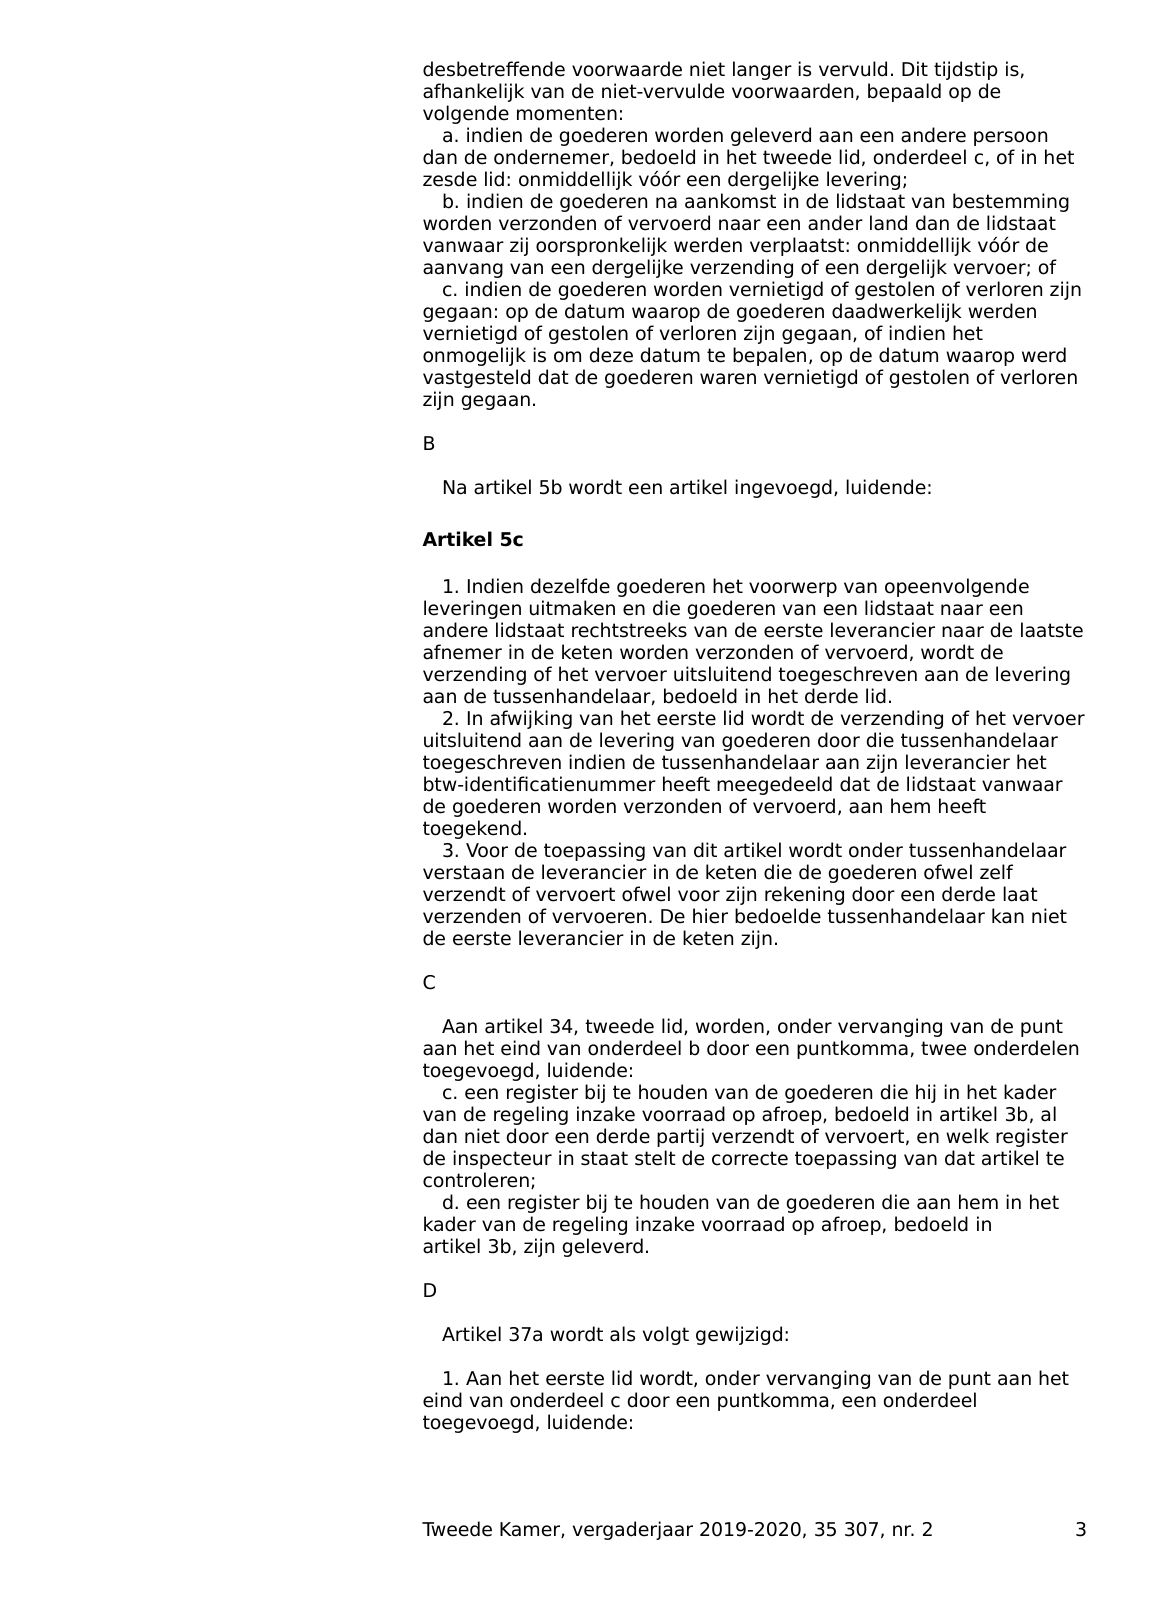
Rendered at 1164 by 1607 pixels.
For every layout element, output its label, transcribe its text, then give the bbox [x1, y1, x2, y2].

text b. indien de goederen na aankomst in de lidstaat van bestemming worden verzonden of vervoerd naar een ander land dan de lidstaat vanwaar zij oorspronkelijk werden verplaatst: onmiddellijk vóór de aanvang van een dergelijke verzending of een dergelijk vervoer; of [422, 191, 1087, 279]
text c. indien de goederen worden vernietigd of gestolen of verloren zijn gegaan: op de datum waarop de goederen daadwerkelijk werden vernietigd of gestolen of verloren zijn gegaan, of indien het onmogelijk is om deze datum te bepalen, op de datum waarop werd vastgesteld dat de goederen waren vernietigd of gestolen of verloren zijn gegaan. [422, 279, 1087, 411]
text C [422, 972, 1087, 994]
text c. een register bij te houden van de goederen die hij in het kader van de regeling inzake voorraad op afroep, bedoeld in artikel 3b, al dan niet door een derde partij verzendt of vervoert, en welk register de inspecteur in staat stelt de correcte toepassing van dat artikel te controleren; [422, 1082, 1087, 1192]
text 1. Indien dezelfde goederen het voorwerp van opeenvolgende leveringen uitmaken en die goederen van een lidstaat naar een andere lidstaat rechtstreeks van de eerste leverancier naar de laatste afnemer in de keten worden verzonden of vervoerd, wordt de verzending of het vervoer uitsluitend toegeschreven aan de levering aan de tussenhandelaar, bedoeld in het derde lid. [422, 576, 1087, 708]
text desbetreffende voorwaarde niet langer is vervuld. Dit tijdstip is, afhankelijk van de niet-vervulde voorwaarden, bepaald op de volgende momenten: [422, 59, 1087, 125]
text Na artikel 5b wordt een artikel ingevoegd, luidende: [422, 477, 1087, 499]
text a. indien de goederen worden geleverd aan een andere persoon dan de ondernemer, bedoeld in het tweede lid, onderdeel c, of in het zesde lid: onmiddellijk vóór een dergelijke levering; [422, 125, 1087, 191]
subtitle Artikel 5c [422, 529, 1087, 551]
text Aan artikel 34, tweede lid, worden, onder vervanging van de punt aan het eind van onderdeel b door een puntkomma, twee onderdelen toegevoegd, luidende: [422, 1016, 1087, 1082]
text B [422, 433, 1087, 455]
text 1. Aan het eerste lid wordt, onder vervanging van de punt aan het eind van onderdeel c door een puntkomma, een onderdeel toegevoegd, luidende: [422, 1368, 1087, 1434]
text 3. Voor de toepassing van dit artikel wordt onder tussenhandelaar verstaan de leverancier in de keten die de goederen ofwel zelf verzendt of vervoert ofwel voor zijn rekening door een derde laat verzenden of vervoeren. De hier bedoelde tussenhandelaar kan niet de eerste leverancier in de keten zijn. [422, 840, 1087, 950]
text D [422, 1280, 1087, 1302]
text Artikel 37a wordt als volgt gewijzigd: [422, 1324, 1087, 1346]
text 2. In afwijking van het eerste lid wordt de verzending of het vervoer uitsluitend aan de levering van goederen door die tussenhandelaar toegeschreven indien de tussenhandelaar aan zijn leverancier het btw-identificatienummer heeft meegedeeld dat de lidstaat vanwaar de goederen worden verzonden of vervoerd, aan hem heeft toegekend. [422, 708, 1087, 840]
text d. een register bij te houden van de goederen die aan hem in het kader van de regeling inzake voorraad op afroep, bedoeld in artikel 3b, zijn geleverd. [422, 1192, 1087, 1258]
